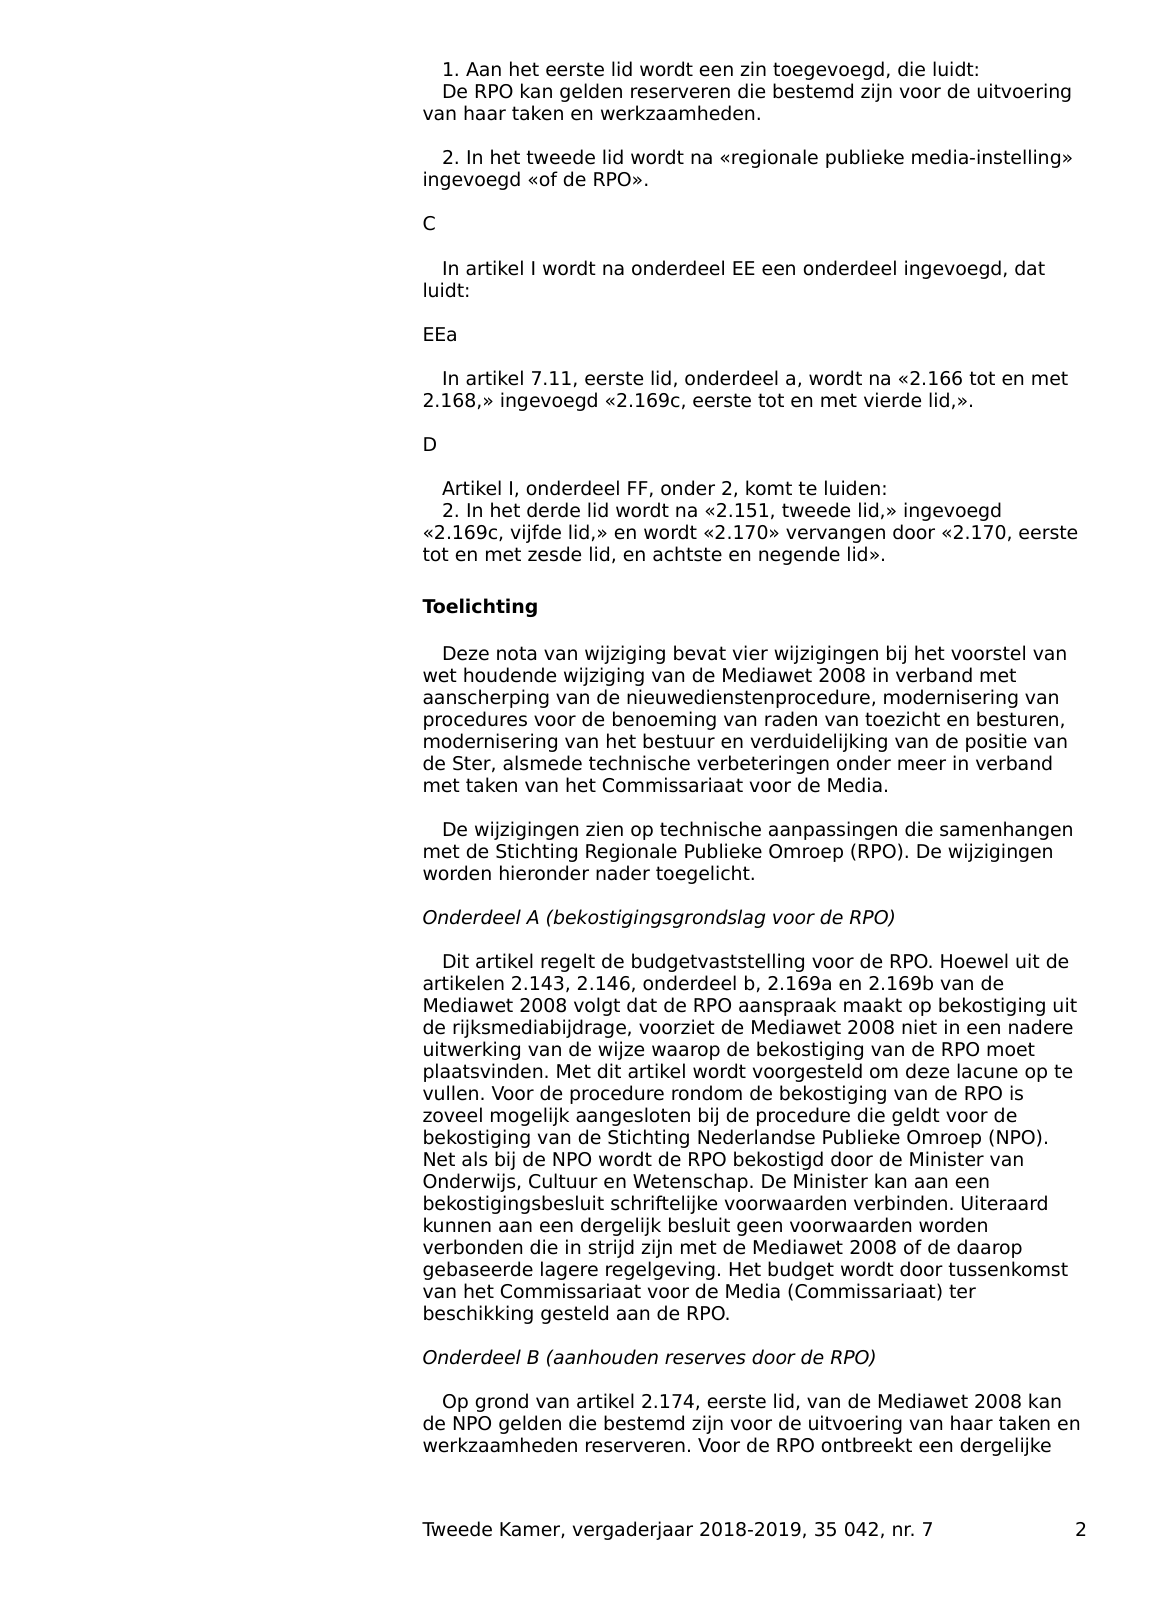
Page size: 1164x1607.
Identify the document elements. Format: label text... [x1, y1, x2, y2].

subtitle Toelichting [422, 596, 1087, 618]
text De RPO kan gelden reserveren die bestemd zijn voor de uitvoering van haar taken en werkzaamheden. [422, 81, 1087, 125]
text 2. In het derde lid wordt na «2.151, tweede lid,» ingevoegd «2.169c, vijfde lid,» en wordt «2.170» vervangen door «2.170, eerste tot en met zesde lid, en achtste en negende lid». [422, 500, 1087, 566]
subtitle Onderdeel B (aanhouden reserves door de RPO) [422, 1347, 1087, 1369]
subtitle C [422, 213, 1087, 235]
subtitle Onderdeel A (bekostigingsgrondslag voor de RPO) [422, 907, 1087, 929]
text Artikel I, onderdeel FF, onder 2, komt te luiden: [422, 478, 1087, 500]
subtitle D [422, 434, 1087, 456]
subtitle EEa [422, 324, 1087, 346]
text 1. Aan het eerste lid wordt een zin toegevoegd, die luidt: [422, 59, 1087, 81]
text In artikel 7.11, eerste lid, onderdeel a, wordt na «2.166 tot en met 2.168,» ingevoegd «2.169c, eerste tot en met vierde lid,». [422, 368, 1087, 412]
text 2. In het tweede lid wordt na «regionale publieke media-instelling» ingevoegd «of de RPO». [422, 147, 1087, 191]
text Deze nota van wijziging bevat vier wijzigingen bij het voorstel van wet houdende wijziging van de Mediawet 2008 in verband met aanscherping van de nieuwedienstenprocedure, modernisering van procedures voor de benoeming van raden van toezicht en besturen, modernisering van het bestuur en verduidelijking van de positie van de Ster, alsmede technische verbeteringen onder meer in verband met taken van het Commissariaat voor de Media. [422, 643, 1087, 797]
text Dit artikel regelt de budgetvaststelling voor de RPO. Hoewel uit de artikelen 2.143, 2.146, onderdeel b, 2.169a en 2.169b van de Mediawet 2008 volgt dat de RPO aanspraak maakt op bekostiging uit de rijksmediabijdrage, voorziet de Mediawet 2008 niet in een nadere uitwerking van de wijze waarop de bekostiging van de RPO moet plaatsvinden. Met dit artikel wordt voorgesteld om deze lacune op te vullen. Voor de procedure rondom de bekostiging van de RPO is zoveel mogelijk aangesloten bij de procedure die geldt voor de bekostiging van de Stichting Nederlandse Publieke Omroep (NPO). Net als bij de NPO wordt de RPO bekostigd door de Minister van Onderwijs, Cultuur en Wetenschap. De Minister kan aan een bekostigingsbesluit schriftelijke voorwaarden verbinden. Uiteraard kunnen aan een dergelijk besluit geen voorwaarden worden verbonden die in strijd zijn met de Mediawet 2008 of de daarop gebaseerde lagere regelgeving. Het budget wordt door tussenkomst van het Commissariaat voor de Media (Commissariaat) ter beschikking gesteld aan de RPO. [422, 951, 1087, 1325]
text Op grond van artikel 2.174, eerste lid, van de Mediawet 2008 kan de NPO gelden die bestemd zijn voor de uitvoering van haar taken en werkzaamheden reserveren. Voor de RPO ontbreekt een dergelijke [422, 1391, 1087, 1457]
text In artikel I wordt na onderdeel EE een onderdeel ingevoegd, dat luidt: [422, 257, 1087, 301]
text De wijzigingen zien op technische aanpassingen die samenhangen met de Stichting Regionale Publieke Omroep (RPO). De wijzigingen worden hieronder nader toegelicht. [422, 819, 1087, 885]
